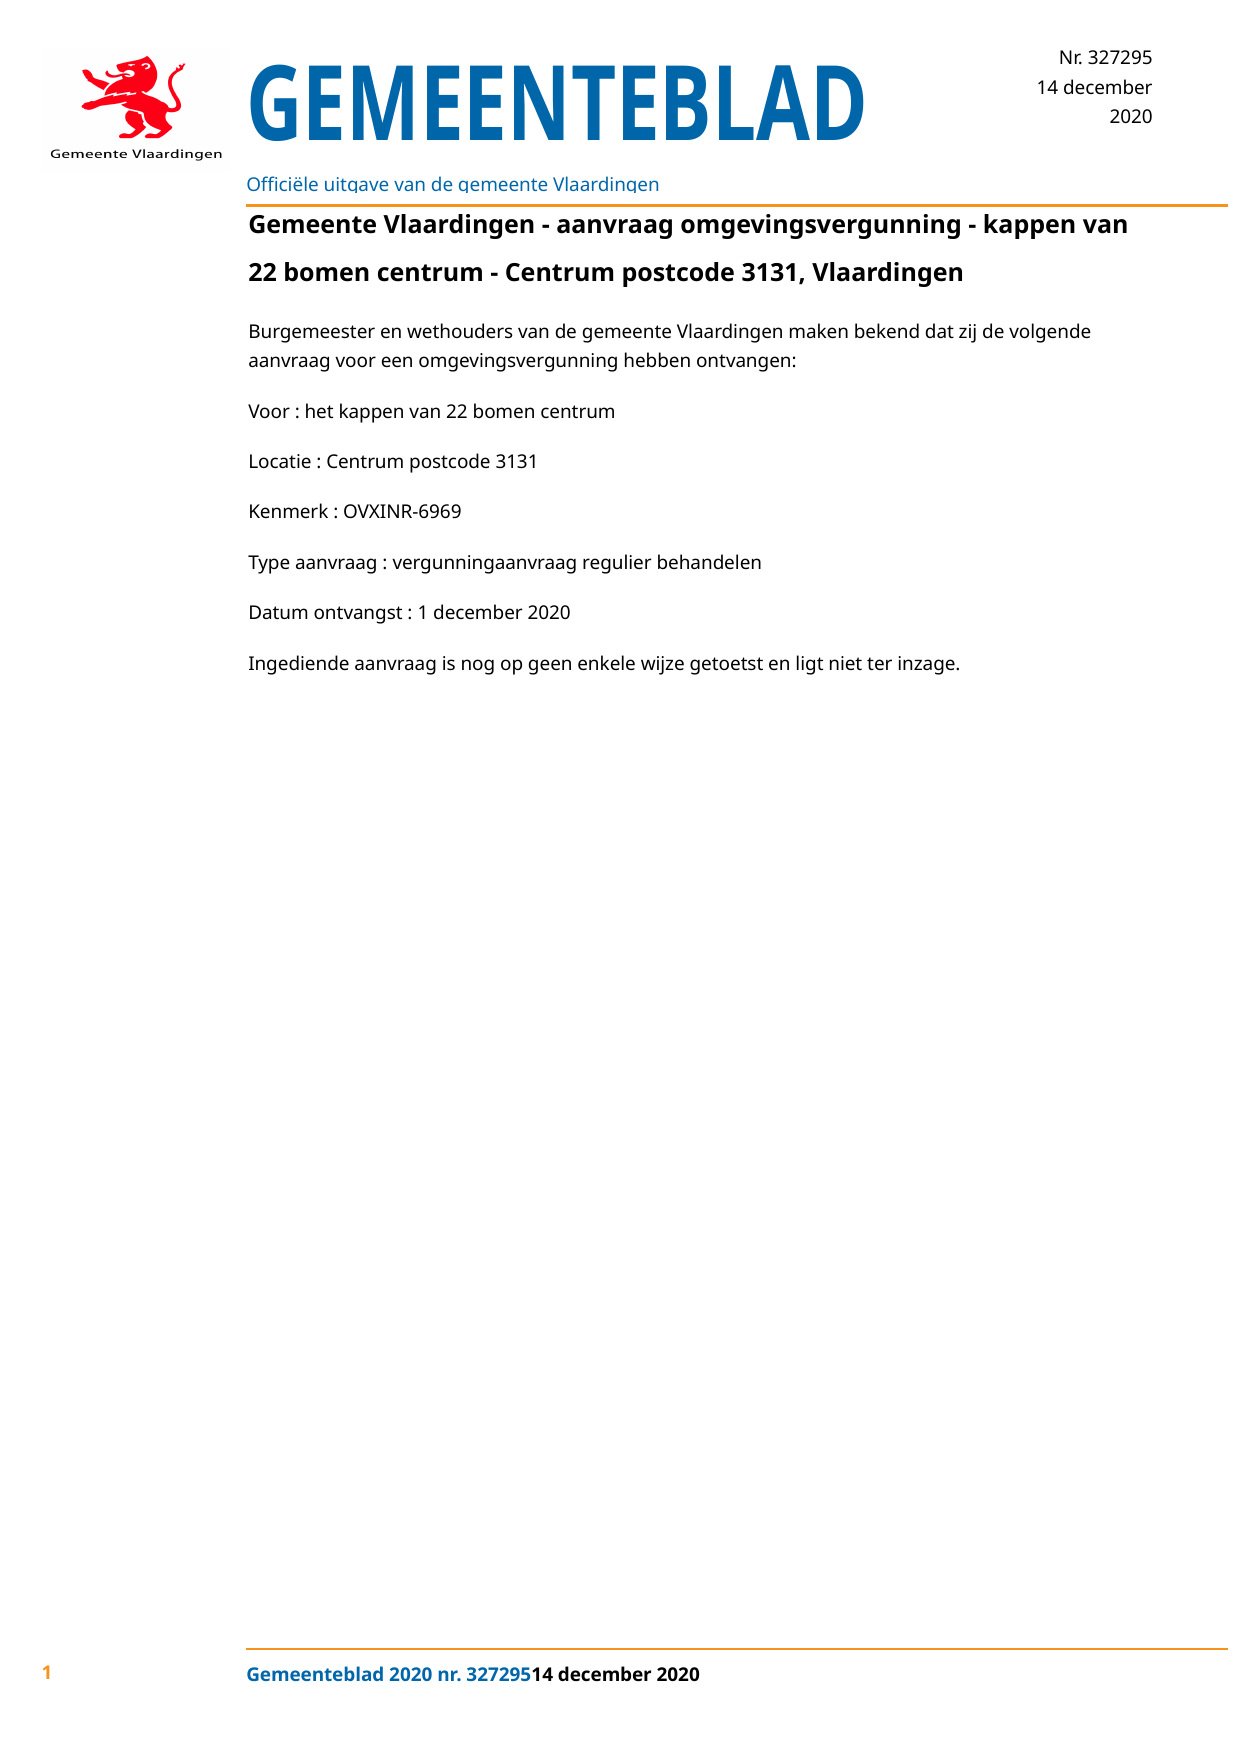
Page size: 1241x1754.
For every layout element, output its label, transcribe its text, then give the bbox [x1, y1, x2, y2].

text Ingediende aanvraag is nog op geen enkele wijze getoetst en ligt niet ter inzage. [248, 650, 1152, 676]
text Voor : het kappen van 22 bomen centrum [248, 398, 1152, 424]
text Locatie : Centrum postcode 3131 [248, 448, 1152, 474]
text Gemeente Vlaardingen - aanvraag omgevingsvergunning - kappen van 22 bomen centrum - Centrum postcode 3131, Vlaardingen [248, 207, 1152, 288]
text Kenmerk : OVXINR-6969 [248, 499, 1152, 524]
text Type aanvraag : vergunningaanvraag regulier behandelen [248, 549, 1152, 575]
text Datum ontvangst : 1 december 2020 [248, 599, 1152, 625]
text Burgemeester en wethouders van de gemeente Vlaardingen maken bekend dat zij de volgende aanvraag voor een omgevingsvergunning hebben ontvangen: [248, 318, 1152, 373]
picture [41, 47, 231, 172]
